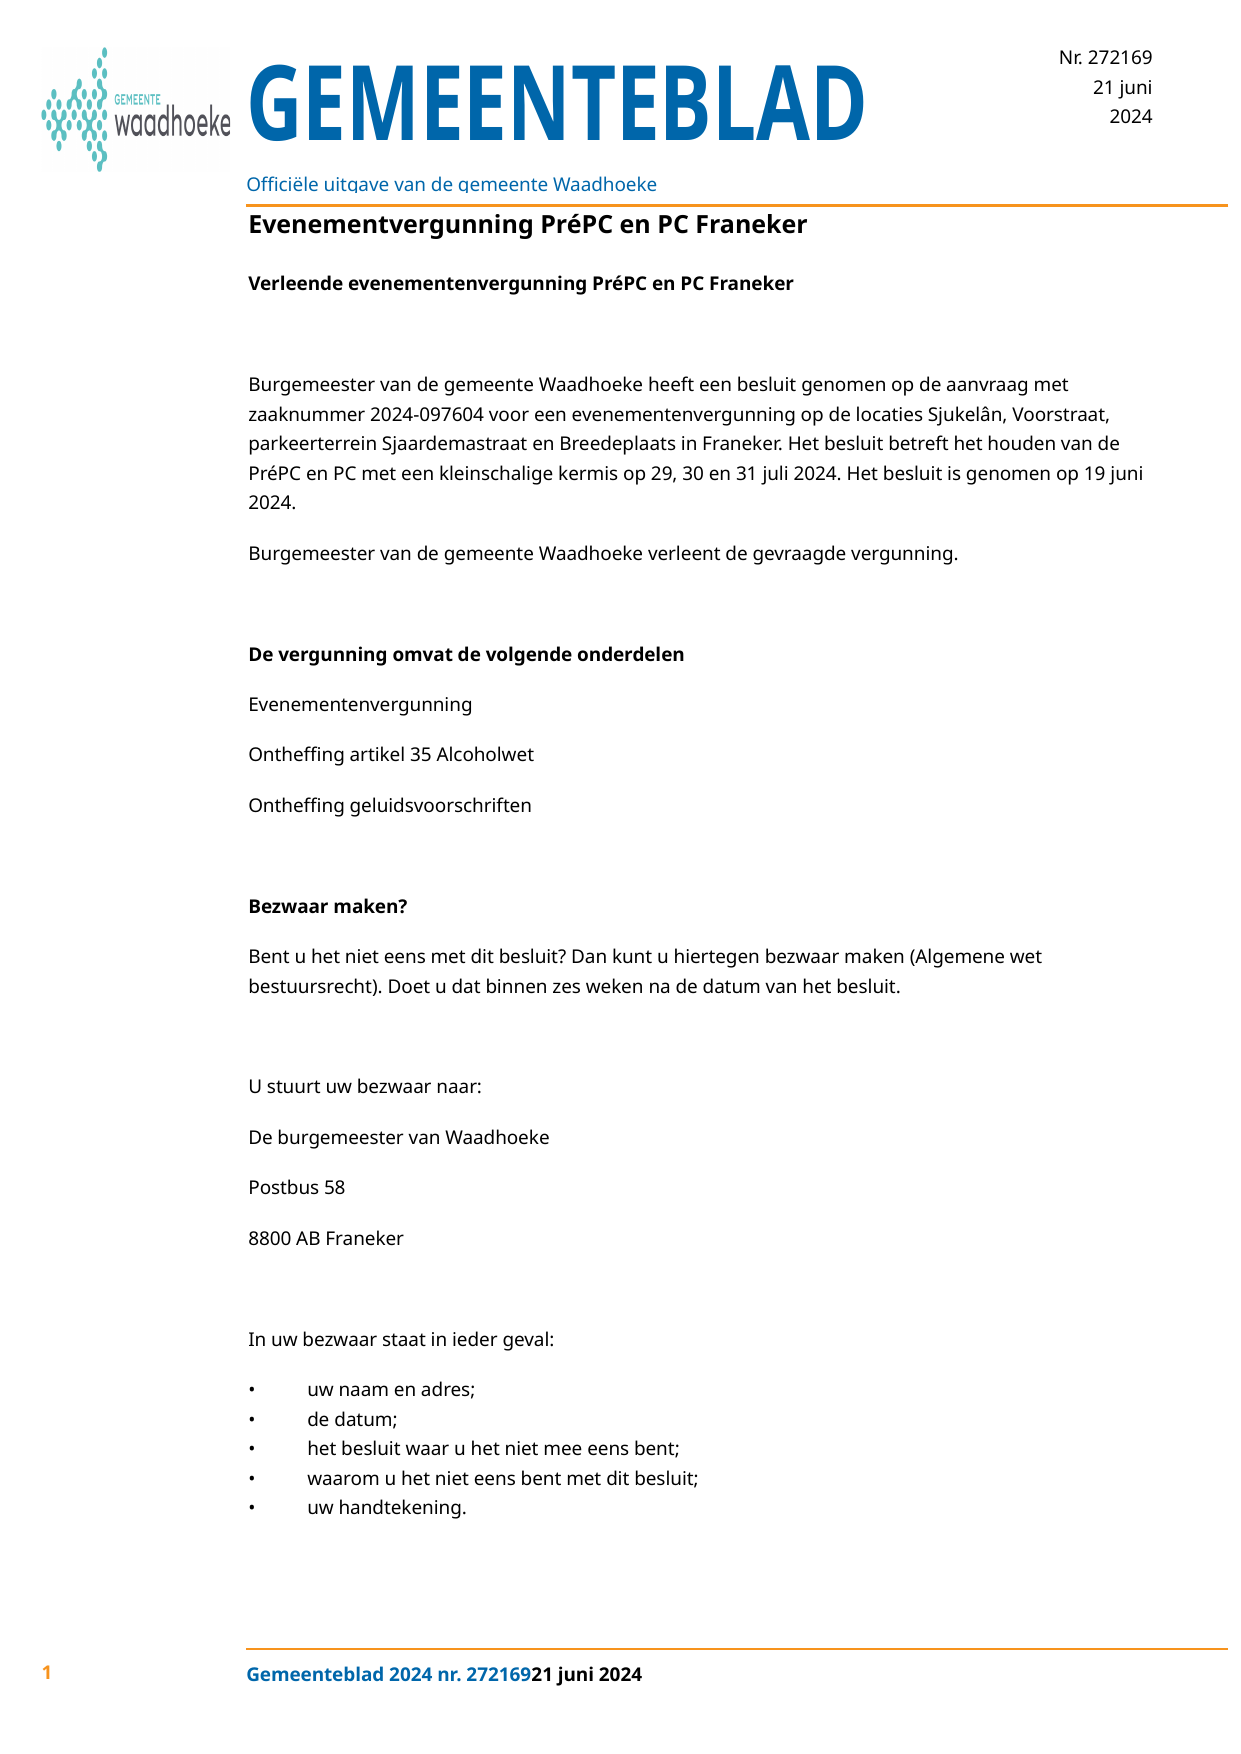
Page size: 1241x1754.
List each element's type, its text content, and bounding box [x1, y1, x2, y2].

text Ontheffing artikel 35 Alcoholwet [248, 742, 1152, 767]
text In uw bezwaar staat in ieder geval: [248, 1326, 1152, 1351]
list uw handtekening. [248, 1494, 1152, 1520]
text Verleende evenementenvergunning PréPC en PC Franeker [248, 270, 1152, 296]
text Evenementenvergunning [248, 691, 1152, 717]
text U stuurt uw bezwaar naar: [248, 1074, 1152, 1099]
list de datum; [248, 1406, 1152, 1431]
text Bent u het niet eens met dit besluit? Dan kunt u hiertegen bezwaar maken (Algemene wet bestuursrecht). Doet u dat binnen zes weken na de datum van het besluit. [248, 943, 1152, 998]
text Evenementvergunning PréPC en PC Franeker [248, 207, 1152, 241]
text Burgemeester van de gemeente Waadhoeke heeft een besluit genomen op de aanvraag met zaaknummer 2024-097604 voor een evenementenvergunning op de locaties Sjukelân, Voorstraat, parkeerterrein Sjaardemastraat en Breedeplaats in Franeker. Het besluit betreft het houden van de PréPC en PC met een kleinschalige kermis op 29, 30 en 31 juli 2024. Het besluit is genomen op 19 juni 2024. [248, 371, 1152, 515]
picture [41, 47, 231, 172]
list het besluit waar u het niet mee eens bent; [248, 1435, 1152, 1461]
text De vergunning omvat de volgende onderdelen [248, 641, 1152, 666]
text Postbus 58 [248, 1174, 1152, 1200]
text Burgemeester van de gemeente Waadhoeke verleent de gevraagde vergunning. [248, 540, 1152, 566]
text Bezwaar maken? [248, 893, 1152, 918]
text De burgemeester van Waadhoeke [248, 1124, 1152, 1150]
text Ontheffing geluidsvoorschriften [248, 792, 1152, 818]
list waarom u het niet eens bent met dit besluit; [248, 1465, 1152, 1491]
text 8800 AB Franeker [248, 1225, 1152, 1251]
list uw naam en adres; [248, 1376, 1152, 1402]
